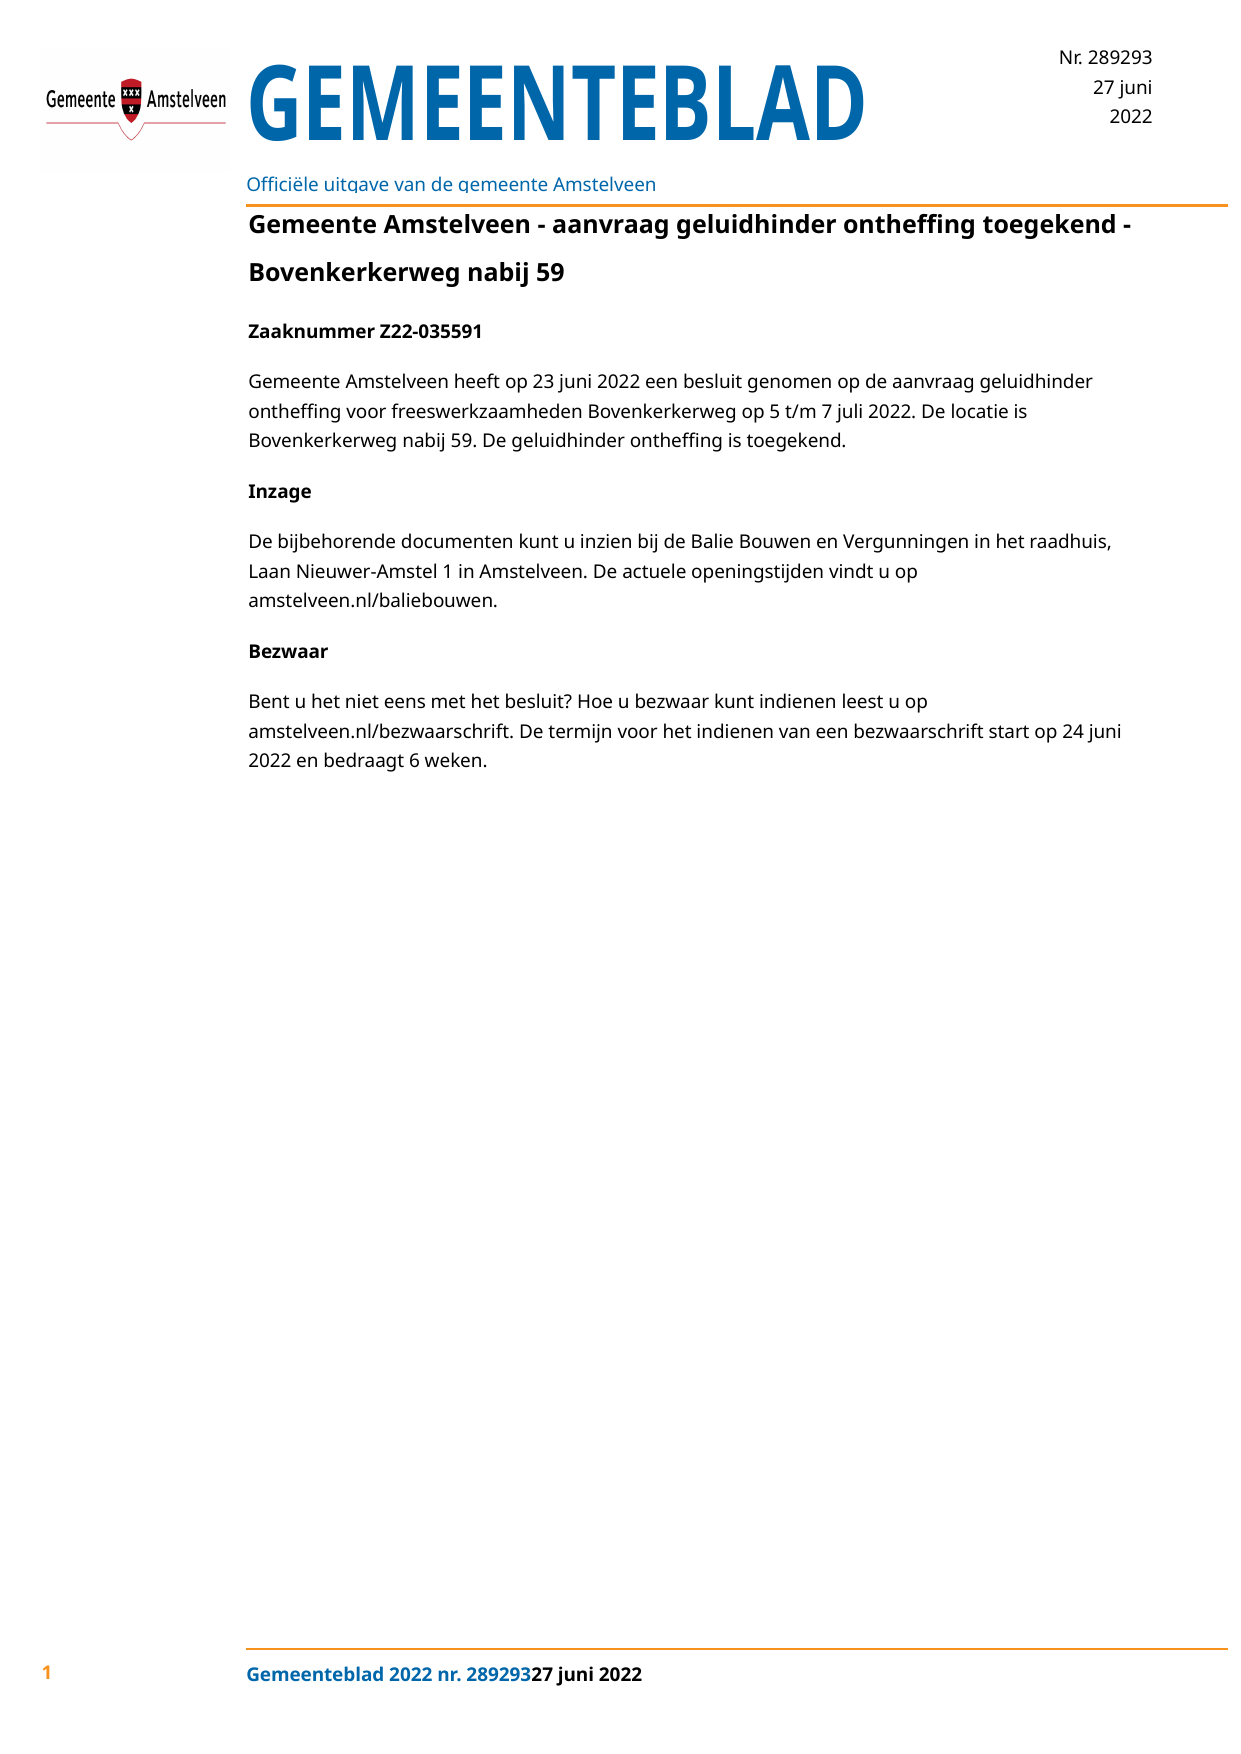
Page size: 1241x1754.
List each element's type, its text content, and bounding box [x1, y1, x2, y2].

text Bezwaar [248, 638, 1152, 664]
text Inzage [248, 478, 1152, 504]
picture [41, 47, 231, 172]
text De bijbehorende documenten kunt u inzien bij de Balie Bouwen en Vergunningen in het raadhuis, Laan Nieuwer-Amstel 1 in Amstelveen. De actuele openingstijden vindt u op amstelveen.nl/baliebouwen. [248, 528, 1152, 613]
text Gemeente Amstelveen - aanvraag geluidhinder ontheffing toegekend - Bovenkerkerweg nabij 59 [248, 207, 1152, 288]
text Zaaknummer Z22-035591 [248, 318, 1152, 344]
text Bent u het niet eens met het besluit? Hoe u bezwaar kunt indienen leest u op amstelveen.nl/bezwaarschrift. De termijn voor het indienen van een bezwaarschrift start op 24 juni 2022 en bedraagt 6 weken. [248, 688, 1152, 773]
text Gemeente Amstelveen heeft op 23 juni 2022 een besluit genomen op de aanvraag geluidhinder ontheffing voor freeswerkzaamheden Bovenkerkerweg op 5 t/m 7 juli 2022. De locatie is Bovenkerkerweg nabij 59. De geluidhinder ontheffing is toegekend. [248, 368, 1152, 453]
